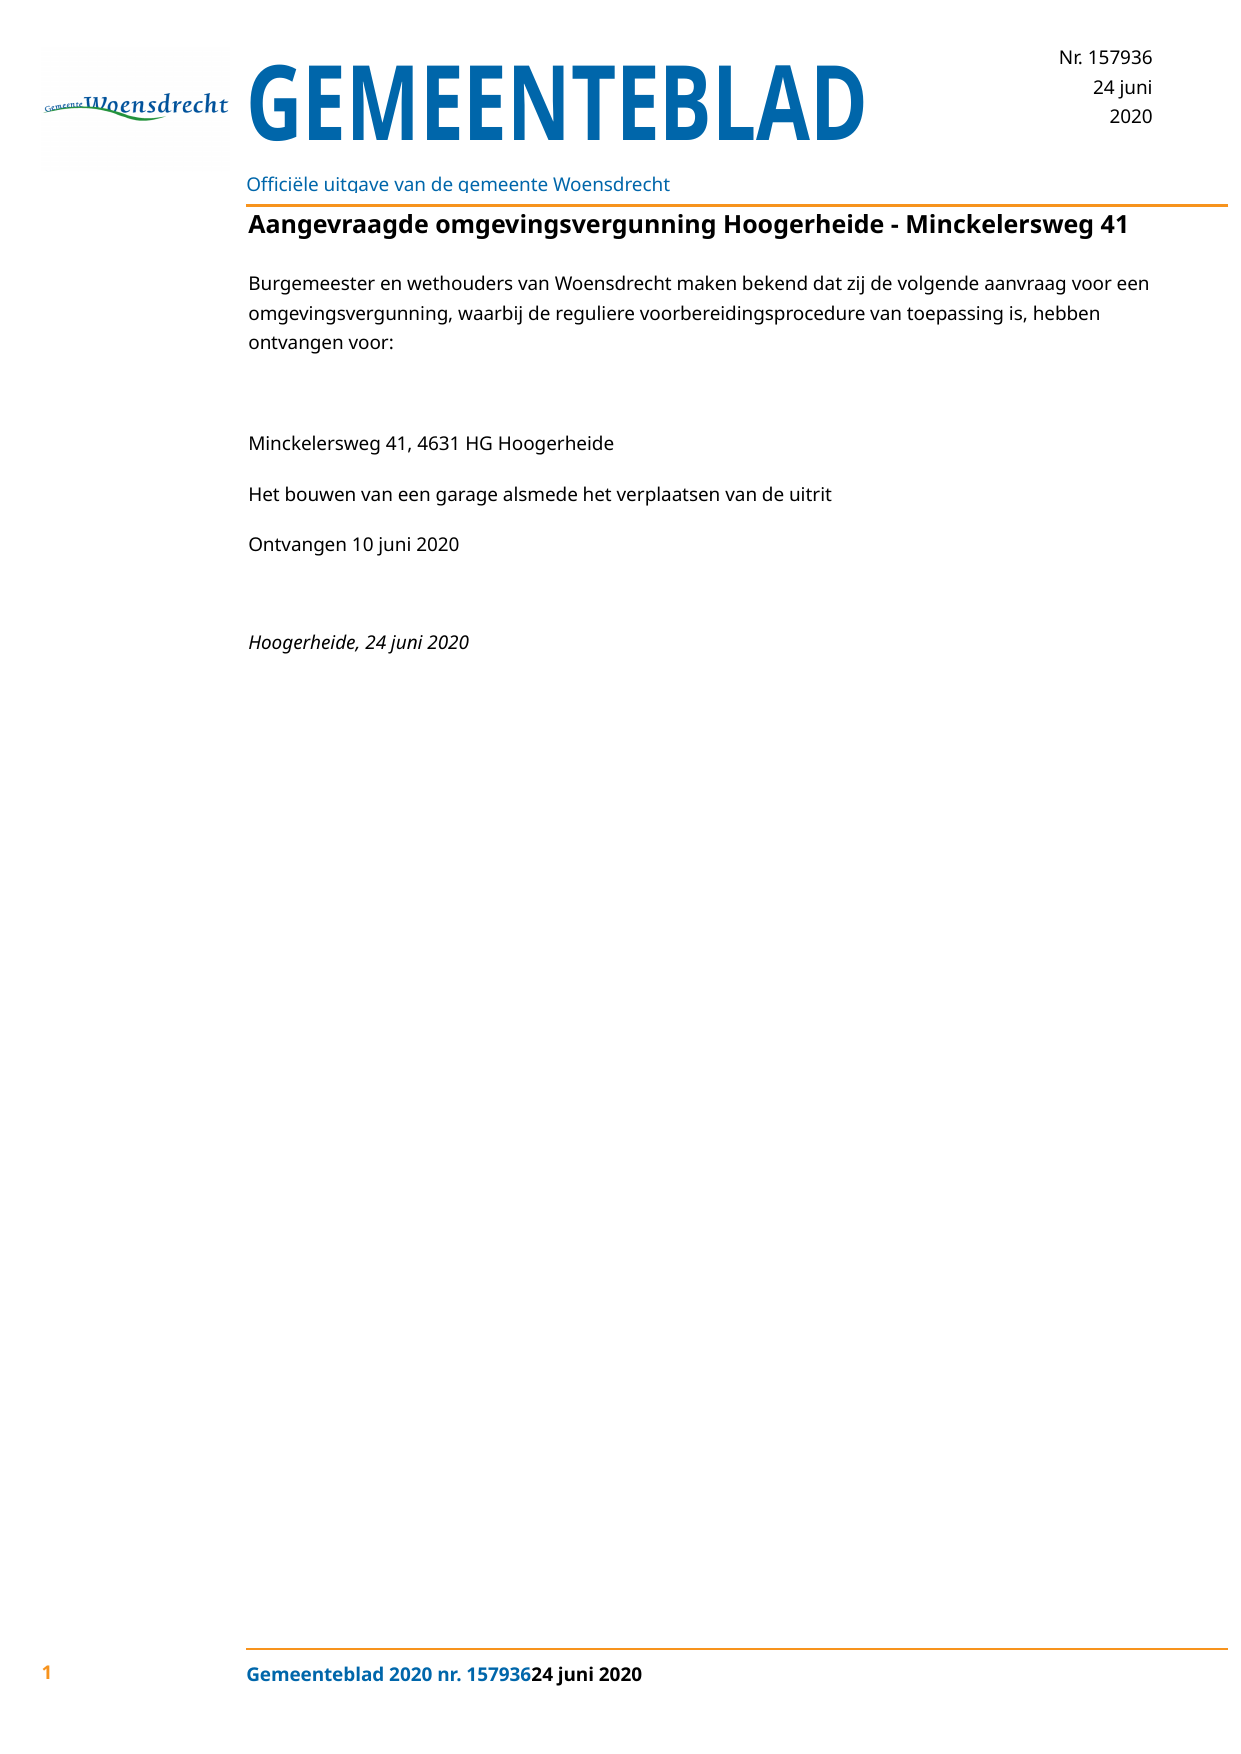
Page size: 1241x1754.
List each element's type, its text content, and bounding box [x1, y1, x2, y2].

text Ontvangen 10 juni 2020 [248, 531, 1152, 557]
text Het bouwen van een garage alsmede het verplaatsen van de uitrit [248, 481, 1152, 506]
text Burgemeester en wethouders van Woensdrecht maken bekend dat zij de volgende aanvraag voor een omgevingsvergunning, waarbij de reguliere voorbereidingsprocedure van toepassing is, hebben ontvangen voor: [248, 270, 1152, 355]
text Hoogerheide, 24 juni 2020 [248, 629, 1152, 655]
picture [41, 47, 231, 172]
text Aangevraagde omgevingsvergunning Hoogerheide - Minckelersweg 41 [248, 207, 1152, 241]
text Minckelersweg 41, 4631 HG Hoogerheide [248, 430, 1152, 456]
